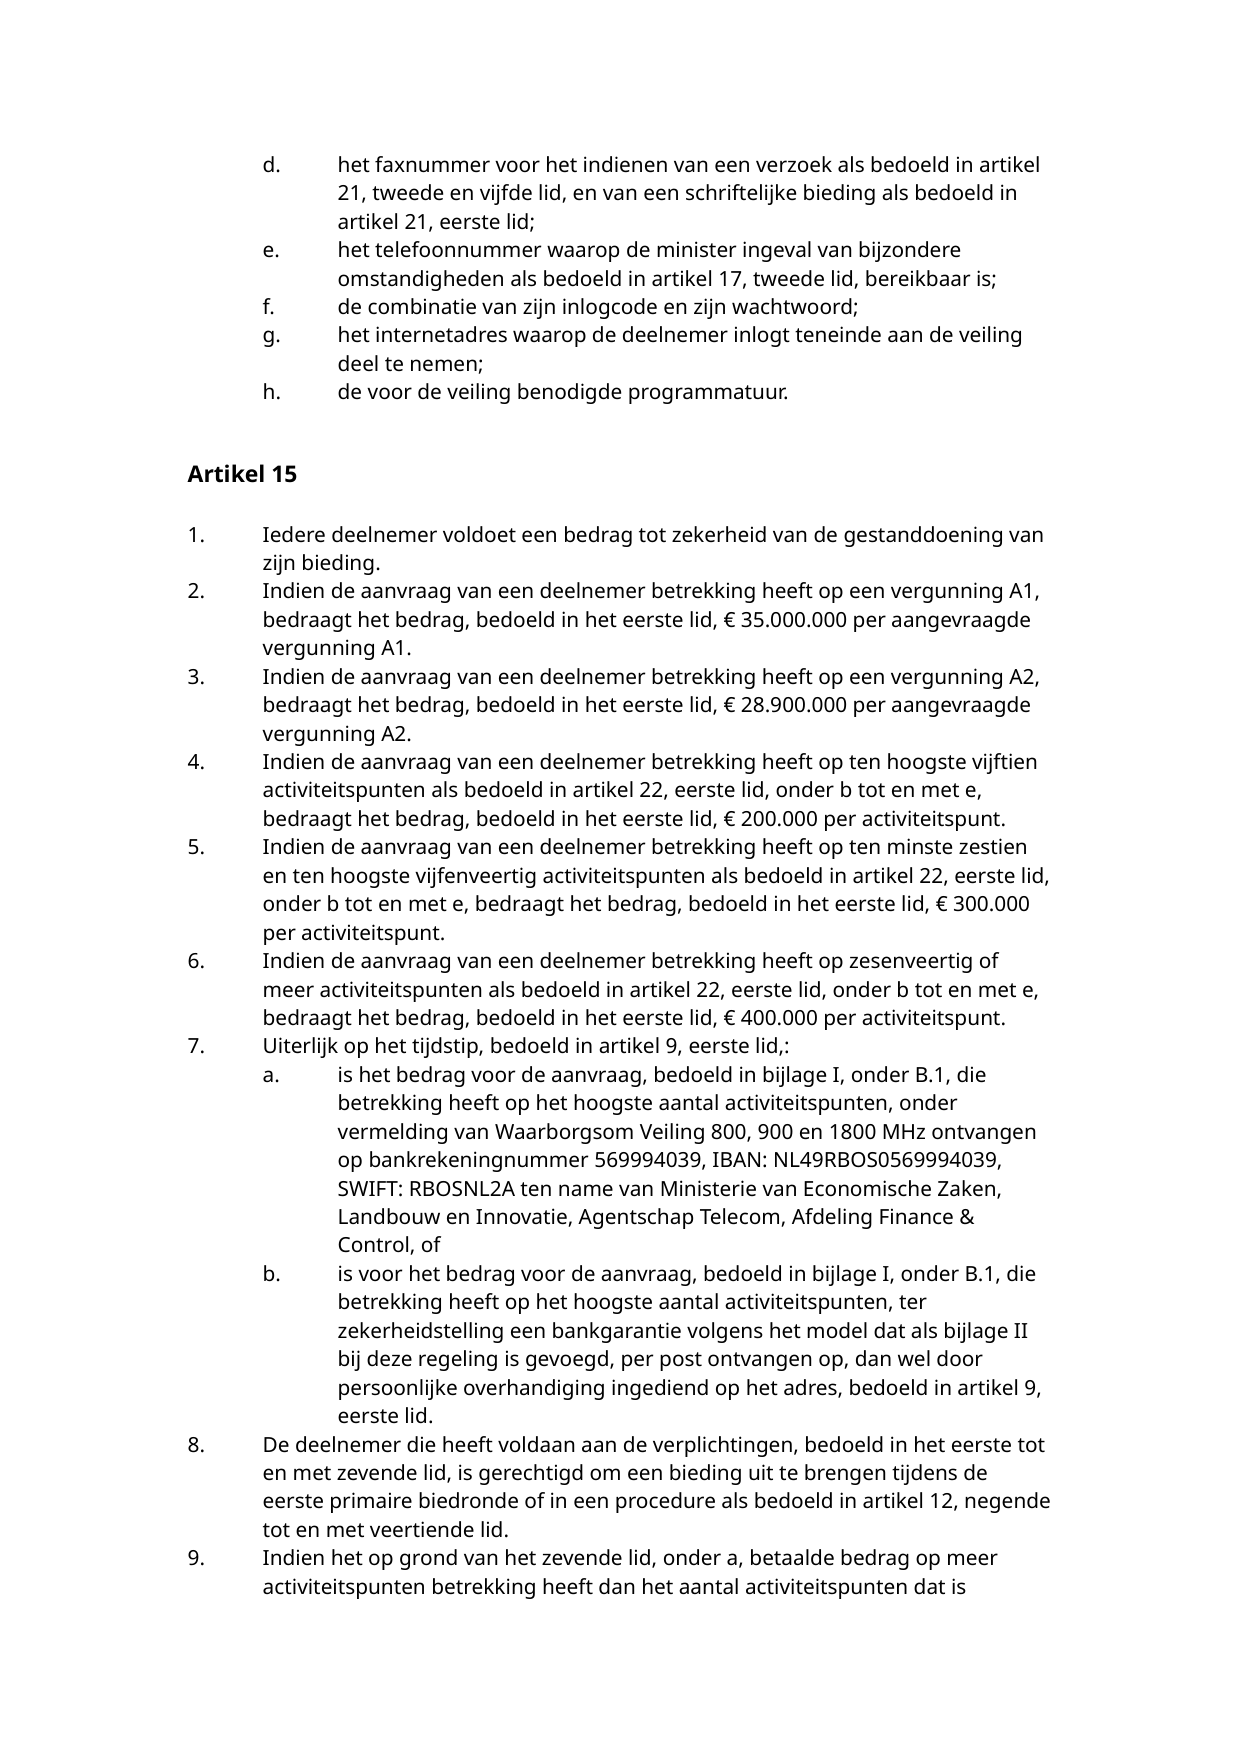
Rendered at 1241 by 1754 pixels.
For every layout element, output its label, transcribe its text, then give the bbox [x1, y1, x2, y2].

subtitle Artikel 15 [187, 458, 1053, 490]
list het faxnummer voor het indienen van een verzoek als bedoeld in artikel 21, tweede en vijfde lid, en van een schriftelijke bieding als bedoeld in artikel 21, eerste lid; [262, 150, 1053, 235]
list de combinatie van zijn inlogcode en zijn wachtwoord; [262, 292, 1053, 321]
list Indien de aanvraag van een deelnemer betrekking heeft op ten hoogste vijftien activiteitspunten als bedoeld in artikel 22, eerste lid, onder b tot en met e, bedraagt het bedrag, bedoeld in het eerste lid, € 200.000 per activiteitspunt. [187, 747, 1053, 832]
list De deelnemer die heeft voldaan aan de verplichtingen, bedoeld in het eerste tot en met zevende lid, is gerechtigd om een bieding uit te brengen tijdens de eerste primaire biedronde of in een procedure als bedoeld in artikel 12, negende tot en met veertiende lid. [187, 1430, 1053, 1543]
list Indien het op grond van het zevende lid, onder a, betaalde bedrag op meer activiteitspunten betrekking heeft dan het aantal activiteitspunten dat is [187, 1543, 1053, 1600]
list de voor de veiling benodigde programmatuur. [262, 377, 1053, 406]
list Indien de aanvraag van een deelnemer betrekking heeft op ten minste zestien en ten hoogste vijfenveertig activiteitspunten als bedoeld in artikel 22, eerste lid, onder b tot en met e, bedraagt het bedrag, bedoeld in het eerste lid, € 300.000 per activiteitspunt. [187, 832, 1053, 946]
list Uiterlijk op het tijdstip, bedoeld in artikel 9, eerste lid,: [187, 1032, 1053, 1060]
list Indien de aanvraag van een deelnemer betrekking heeft op zesenveertig of meer activiteitspunten als bedoeld in artikel 22, eerste lid, onder b tot en met e, bedraagt het bedrag, bedoeld in het eerste lid, € 400.000 per activiteitspunt. [187, 946, 1053, 1032]
list het internetadres waarop de deelnemer inlogt teneinde aan de veiling deel te nemen; [262, 321, 1053, 377]
list is het bedrag voor de aanvraag, bedoeld in bijlage I, onder B.1, die betrekking heeft op het hoogste aantal activiteitspunten, onder vermelding van Waarborgsom Veiling 800, 900 en 1800 MHz ontvangen op bankrekeningnummer 569994039, IBAN: NL49RBOS0569994039, SWIFT: RBOSNL2A ten name van Ministerie van Economische Zaken, Landbouw en Innovatie, Agentschap Telecom, Afdeling Finance & Control, of [262, 1060, 1053, 1259]
list Iedere deelnemer voldoet een bedrag tot zekerheid van de gestanddoening van zijn bieding. [187, 520, 1053, 577]
list het telefoonnummer waarop de minister ingeval van bijzondere omstandigheden als bedoeld in artikel 17, tweede lid, bereikbaar is; [262, 235, 1053, 292]
list Indien de aanvraag van een deelnemer betrekking heeft op een vergunning A2, bedraagt het bedrag, bedoeld in het eerste lid, € 28.900.000 per aangevraagde vergunning A2. [187, 662, 1053, 747]
list Indien de aanvraag van een deelnemer betrekking heeft op een vergunning A1, bedraagt het bedrag, bedoeld in het eerste lid, € 35.000.000 per aangevraagde vergunning A1. [187, 577, 1053, 662]
list is voor het bedrag voor de aanvraag, bedoeld in bijlage I, onder B.1, die betrekking heeft op het hoogste aantal activiteitspunten, ter zekerheidstelling een bankgarantie volgens het model dat als bijlage II bij deze regeling is gevoegd, per post ontvangen op, dan wel door persoonlijke overhandiging ingediend op het adres, bedoeld in artikel 9, eerste lid. [262, 1259, 1053, 1430]
